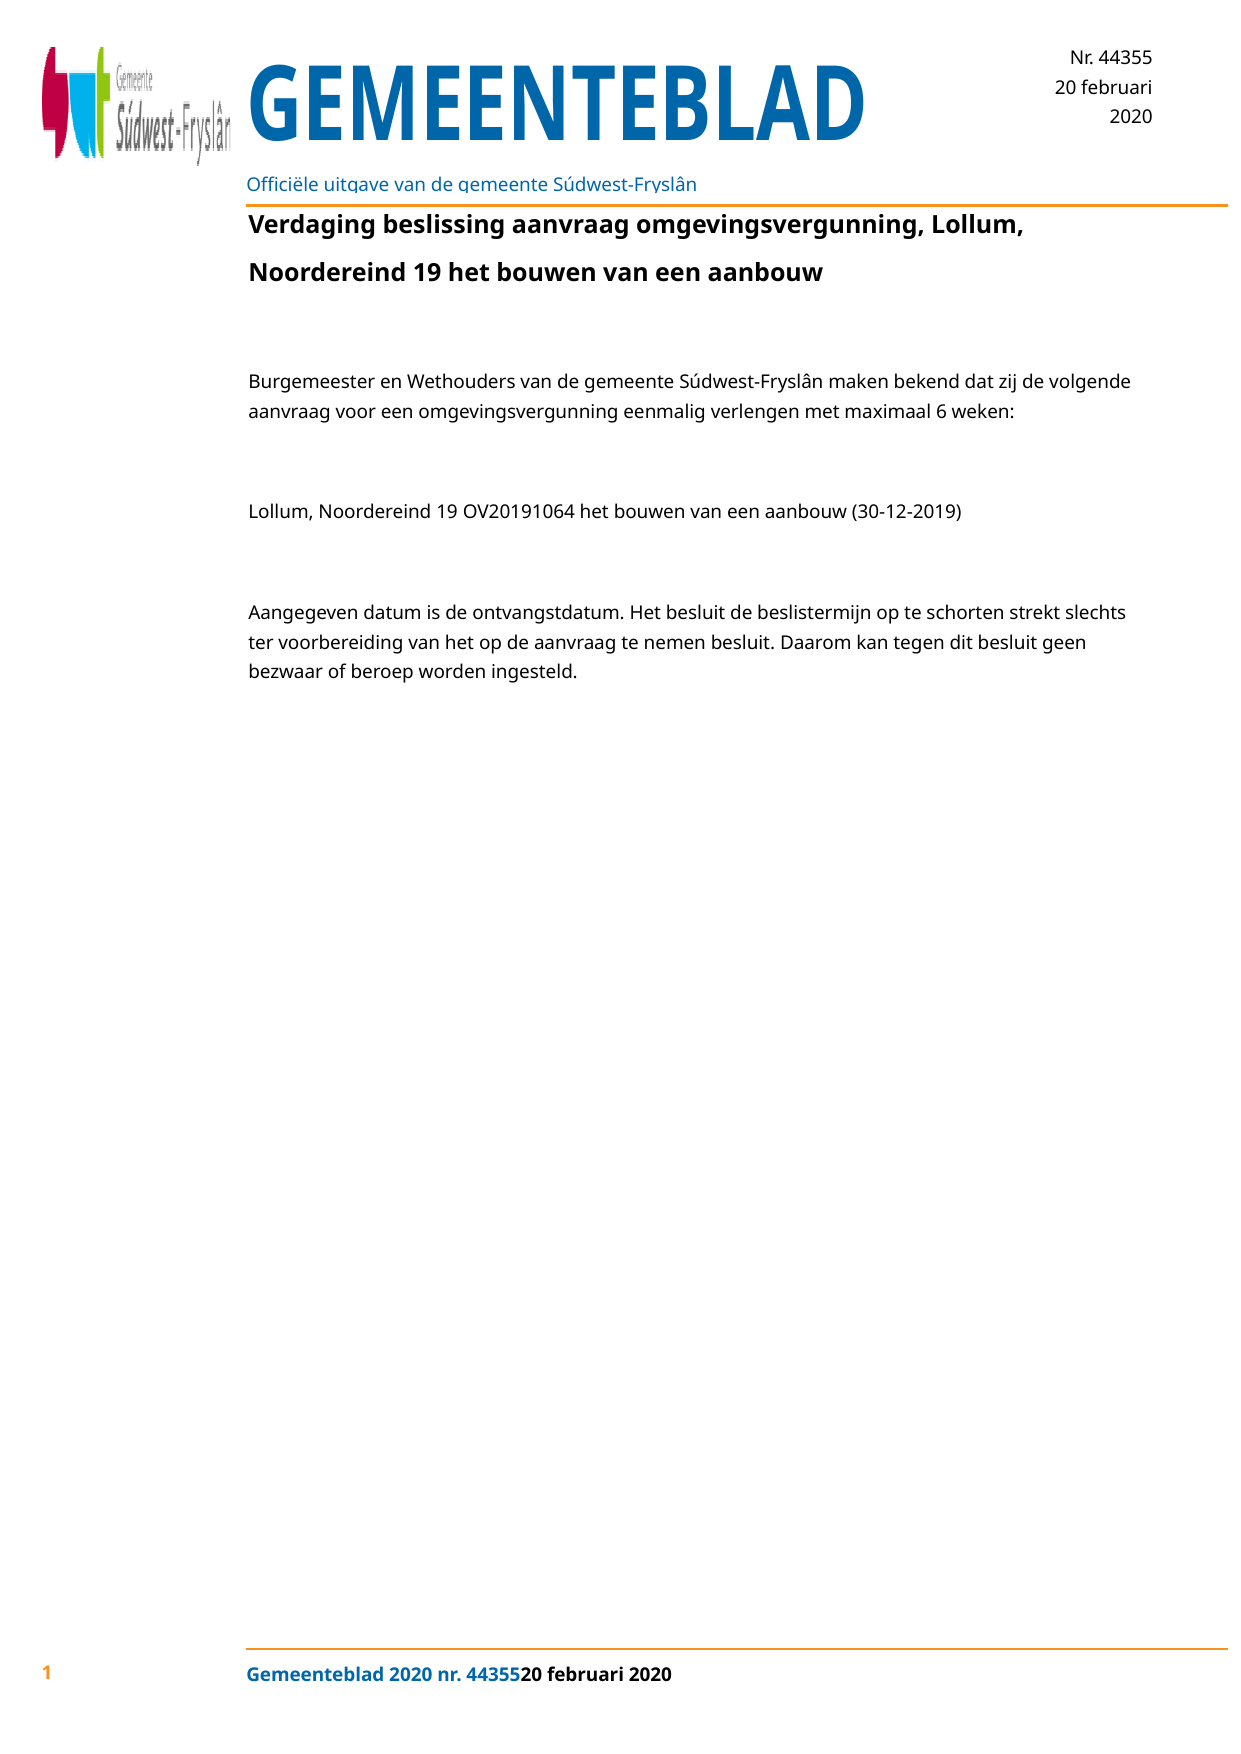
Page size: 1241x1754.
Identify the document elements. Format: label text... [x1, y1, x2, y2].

text Burgemeester en Wethouders van de gemeente Súdwest-Fryslân maken bekend dat zij de volgende aanvraag voor een omgevingsvergunning eenmalig verlengen met maximaal 6 weken: [248, 368, 1152, 424]
text Verdaging beslissing aanvraag omgevingsvergunning, Lollum, Noordereind 19 het bouwen van een aanbouw [248, 207, 1152, 288]
picture [41, 47, 231, 172]
text Lollum, Noordereind 19 OV20191064 het bouwen van een aanbouw (30-12-2019) [248, 499, 1152, 524]
text Aangegeven datum is de ontvangstdatum. Het besluit de beslistermijn op te schorten strekt slechts ter voorbereiding van het op de aanvraag te nemen besluit. Daarom kan tegen dit besluit geen bezwaar of beroep worden ingesteld. [248, 599, 1152, 684]
